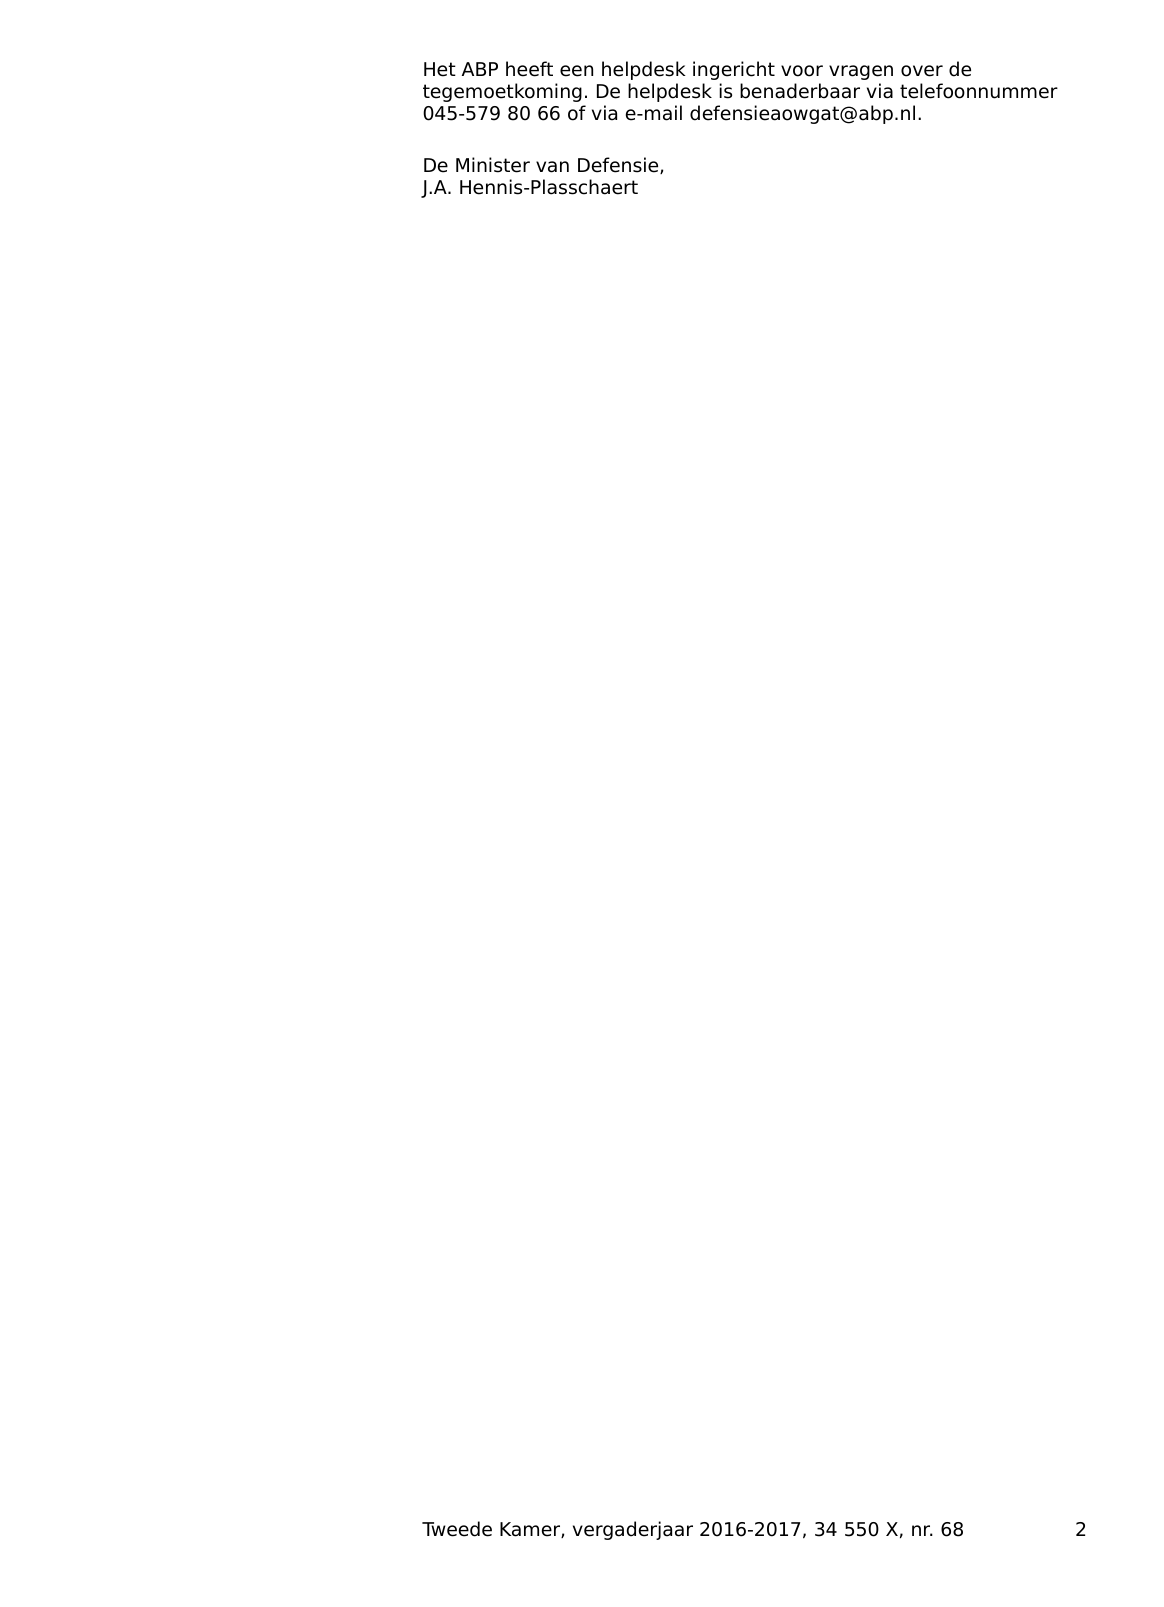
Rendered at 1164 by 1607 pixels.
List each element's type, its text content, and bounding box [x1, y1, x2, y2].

text De Minister van Defensie, J.A. Hennis-Plasschaert [422, 155, 1087, 199]
text Het ABP heeft een helpdesk ingericht voor vragen over de tegemoetkoming. De helpdesk is benaderbaar via telefoonnummer 045-579 80 66 of via e-mail defensieaowgat@abp.nl. [422, 59, 1087, 125]
